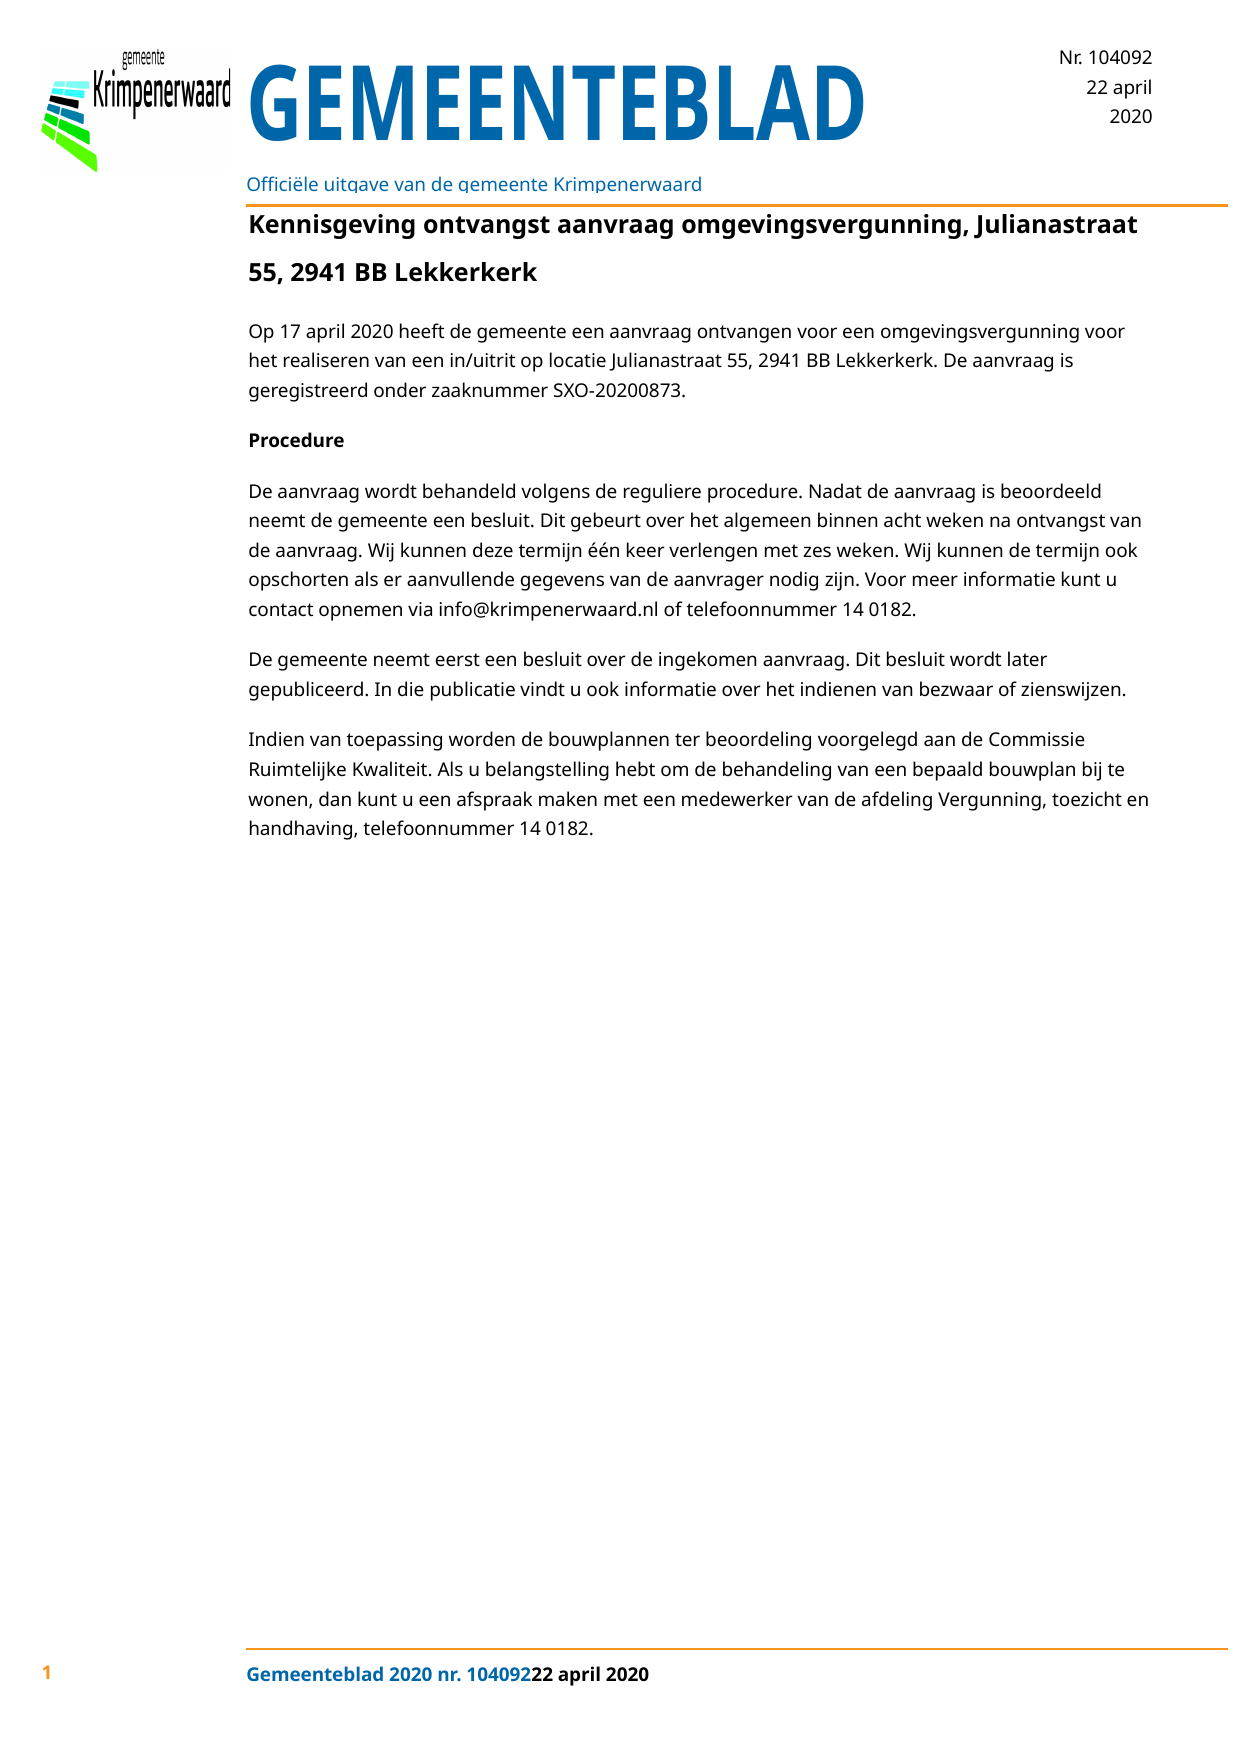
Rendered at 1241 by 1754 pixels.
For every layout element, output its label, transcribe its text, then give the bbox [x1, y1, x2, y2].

text Procedure [248, 427, 1152, 453]
text Op 17 april 2020 heeft de gemeente een aanvraag ontvangen voor een omgevingsvergunning voor het realiseren van een in/uitrit op locatie Julianastraat 55, 2941 BB Lekkerkerk. De aanvraag is geregistreerd onder zaaknummer SXO-20200873. [248, 318, 1152, 403]
text De aanvraag wordt behandeld volgens de reguliere procedure. Nadat de aanvraag is beoordeeld neemt de gemeente een besluit. Dit gebeurt over het algemeen binnen acht weken na ontvangst van de aanvraag. Wij kunnen deze termijn één keer verlengen met zes weken. Wij kunnen de termijn ook opschorten als er aanvullende gegevens van de aanvrager nodig zijn. Voor meer informatie kunt u contact opnemen via info@krimpenerwaard.nl of telefoonnummer 14 0182. [248, 478, 1152, 622]
text De gemeente neemt eerst een besluit over de ingekomen aanvraag. Dit besluit wordt later gepubliceerd. In die publicatie vindt u ook informatie over het indienen van bezwaar of zienswijzen. [248, 647, 1152, 702]
text Indien van toepassing worden de bouwplannen ter beoordeling voorgelegd aan de Commissie Ruimtelijke Kwaliteit. Als u belangstelling hebt om de behandeling van een bepaald bouwplan bij te wonen, dan kunt u een afspraak maken met een medewerker van de afdeling Vergunning, toezicht en handhaving, telefoonnummer 14 0182. [248, 727, 1152, 841]
picture [41, 47, 231, 172]
text Kennisgeving ontvangst aanvraag omgevingsvergunning, Julianastraat 55, 2941 BB Lekkerkerk [248, 207, 1152, 288]
